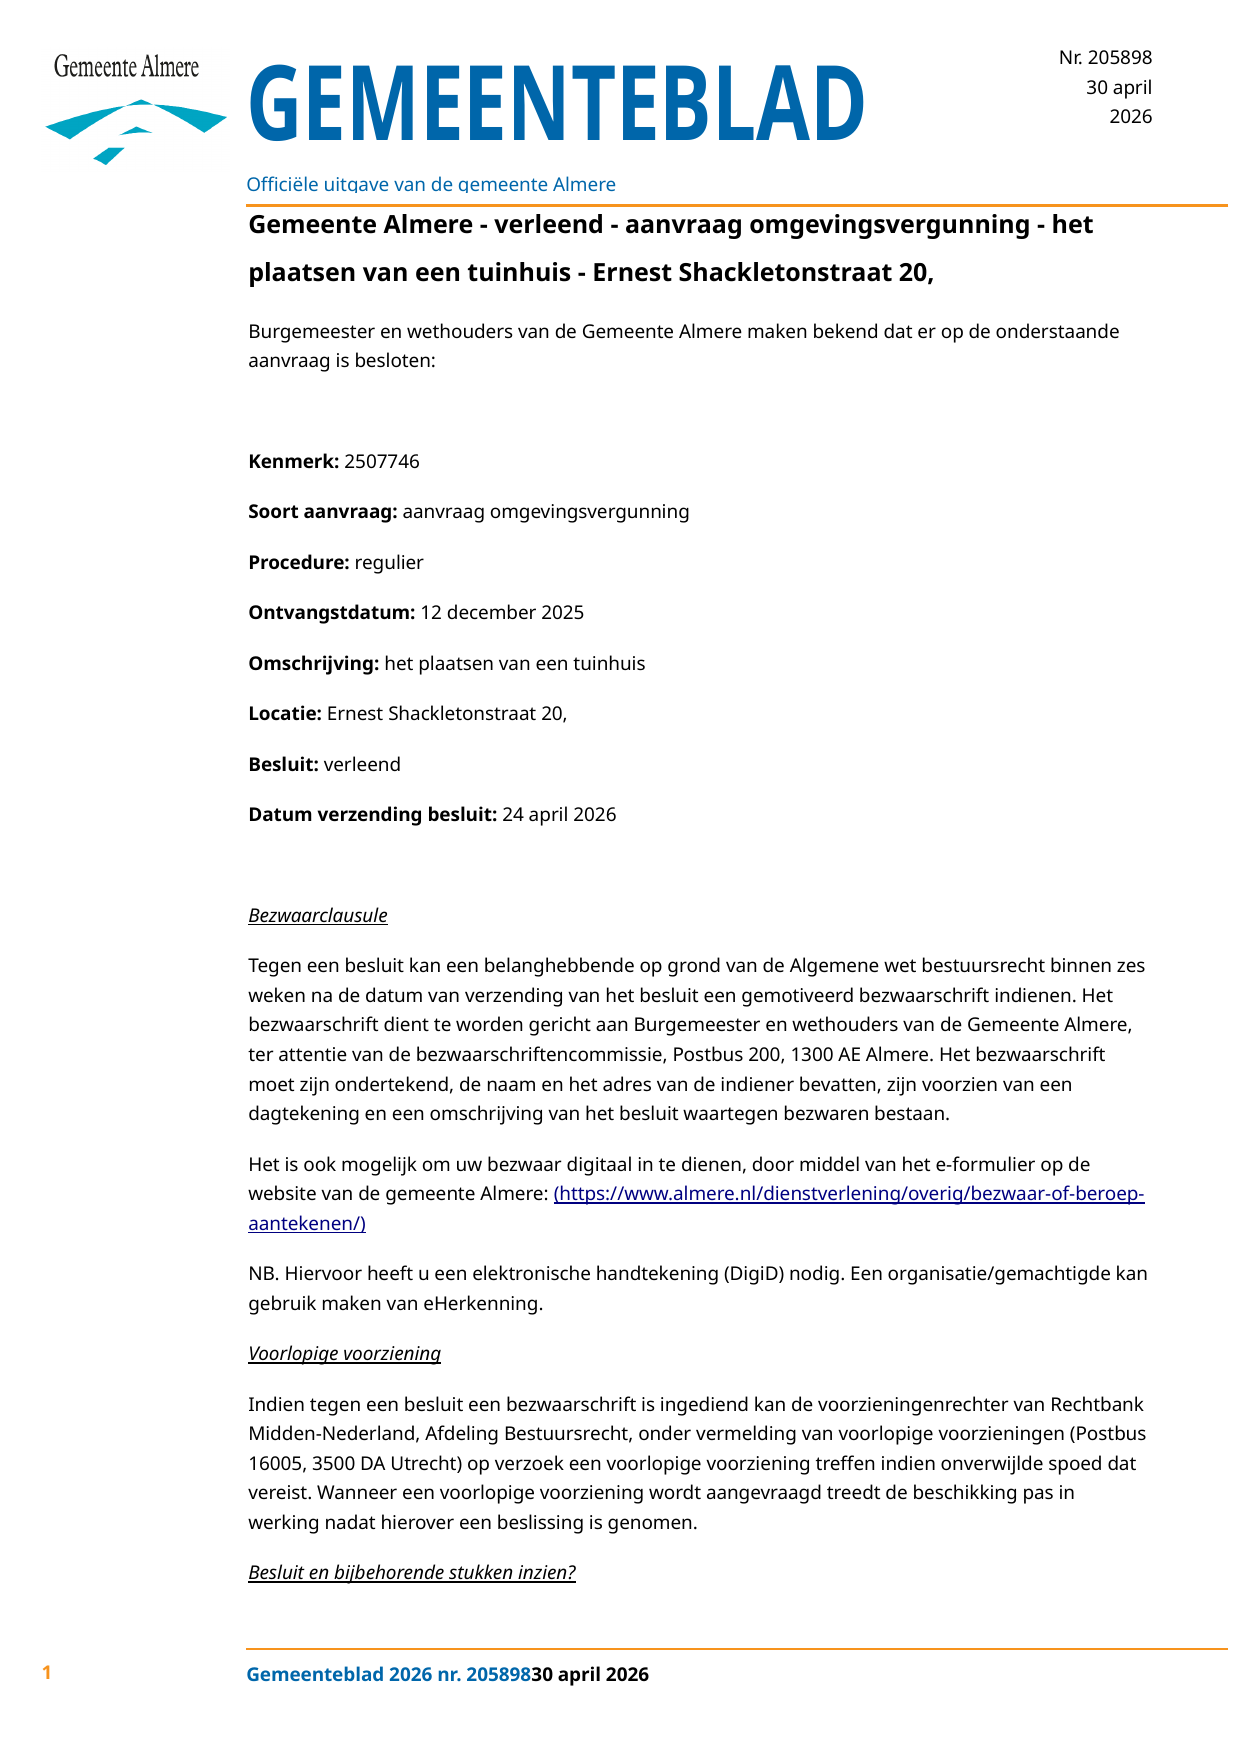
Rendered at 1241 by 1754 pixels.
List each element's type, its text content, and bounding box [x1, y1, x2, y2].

picture [41, 47, 231, 172]
text Burgemeester en wethouders van de Gemeente Almere maken bekend dat er op de onderstaande aanvraag is besloten: [248, 318, 1152, 373]
text Datum verzending besluit: 24 april 2026 [248, 801, 1152, 827]
text Indien tegen een besluit een bezwaarschrift is ingediend kan de voorzieningenrechter van Rechtbank Midden-Nederland, Afdeling Bestuursrecht, onder vermelding van voorlopige voorzieningen (Postbus 16005, 3500 DA Utrecht) op verzoek een voorlopige voorziening treffen indien onverwijlde spoed dat vereist. Wanneer een voorlopige voorziening wordt aangevraagd treedt de beschikking pas in werking nadat hierover een beslissing is genomen. [248, 1391, 1152, 1535]
text Besluit en bijbehorende stukken inzien? [248, 1559, 1152, 1585]
text Omschrijving: het plaatsen van een tuinhuis [248, 650, 1152, 676]
text Het is ook mogelijk om uw bezwaar digitaal in te dienen, door middel van het e-formulier op de website van de gemeente Almere: (https://www.almere.nl/dienstverlening/overig/bezwaar-of-beroep-aantekenen/) [248, 1151, 1152, 1236]
text NB. Hiervoor heeft u een elektronische handtekening (DigiD) nodig. Een organisatie/gemachtigde kan gebruik maken van eHerkenning. [248, 1260, 1152, 1316]
text Procedure: regulier [248, 549, 1152, 575]
text Besluit: verleend [248, 751, 1152, 777]
text Gemeente Almere - verleend - aanvraag omgevingsvergunning - het plaatsen van een tuinhuis - Ernest Shackletonstraat 20, [248, 207, 1152, 288]
text Tegen een besluit kan een belanghebbende op grond van de Algemene wet bestuursrecht binnen zes weken na de datum van verzending van het besluit een gemotiveerd bezwaarschrift indienen. Het bezwaarschrift dient te worden gericht aan Burgemeester en wethouders van de Gemeente Almere, ter attentie van de bezwaarschriftencommissie, Postbus 200, 1300 AE Almere. Het bezwaarschrift moet zijn ondertekend, de naam en het adres van de indiener bevatten, zijn voorzien van een dagtekening en een omschrijving van het besluit waartegen bezwaren bestaan. [248, 952, 1152, 1126]
text Ontvangstdatum: 12 december 2025 [248, 599, 1152, 625]
text Voorlopige voorziening [248, 1340, 1152, 1366]
text Bezwaarclausule [248, 902, 1152, 928]
text Soort aanvraag: aanvraag omgevingsvergunning [248, 499, 1152, 524]
text Kenmerk: 2507746 [248, 448, 1152, 474]
text Locatie: Ernest Shackletonstraat 20, [248, 700, 1152, 726]
